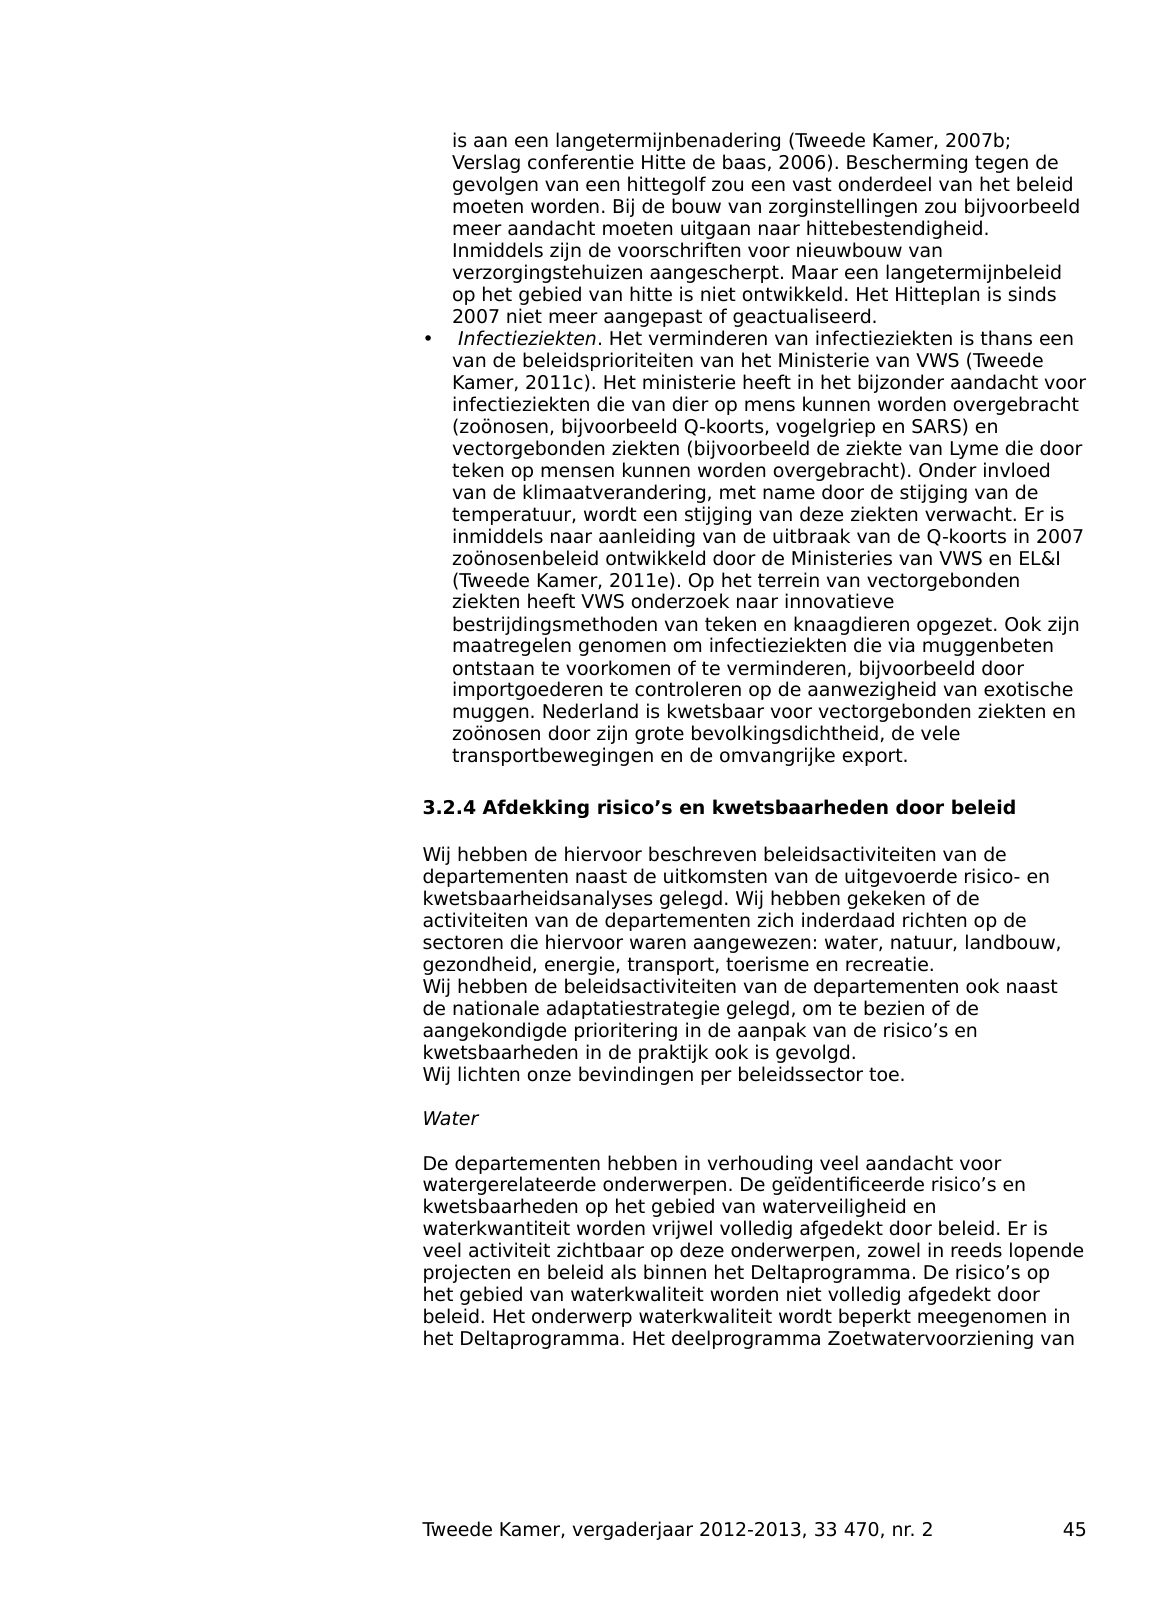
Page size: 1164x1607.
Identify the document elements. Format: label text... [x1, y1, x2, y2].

text Wij lichten onze bevindingen per beleidssector toe. [422, 1064, 1087, 1086]
subtitle Water [422, 1108, 1087, 1130]
text is aan een langetermijnbenadering (Tweede Kamer, 2007b; Verslag conferentie Hitte de baas, 2006). Bescherming tegen de gevolgen van een hittegolf zou een vast onderdeel van het beleid moeten worden. Bij de bouw van zorginstellingen zou bijvoorbeeld meer aandacht moeten uitgaan naar hittebestendigheid. [422, 130, 1087, 240]
subtitle 3.2.4 Afdekking risico’s en kwetsbaarheden door beleid [422, 797, 1087, 819]
text • Infectieziekten. Het verminderen van infectieziekten is thans een van de beleidsprioriteiten van het Ministerie van VWS (Tweede Kamer, 2011c). Het ministerie heeft in het bijzonder aandacht voor infectieziekten die van dier op mens kunnen worden overgebracht (zoönosen, bijvoorbeeld Q-koorts, vogelgriep en SARS) en vectorgebonden ziekten (bijvoorbeeld de ziekte van Lyme die door teken op mensen kunnen worden overgebracht). Onder invloed van de klimaatverandering, met name door de stijging van de temperatuur, wordt een stijging van deze ziekten verwacht. Er is inmiddels naar aanleiding van de uitbraak van de Q-koorts in 2007 zoönosenbeleid ontwikkeld door de Ministeries van VWS en EL&I (Tweede Kamer, 2011e). Op het terrein van vectorgebonden ziekten heeft VWS onderzoek naar innovatieve bestrijdingsmethoden van teken en knaagdieren opgezet. Ook zijn maatregelen genomen om infectieziekten die via muggenbeten ontstaan te voorkomen of te verminderen, bijvoorbeeld door importgoederen te controleren op de aanwezigheid van exotische muggen. Nederland is kwetsbaar voor vectorgebonden ziekten en zoönosen door zijn grote bevolkingsdichtheid, de vele transportbewegingen en de omvangrijke export. [422, 328, 1087, 767]
text Wij hebben de beleidsactiviteiten van de departementen ook naast de nationale adaptatiestrategie gelegd, om te bezien of de aangekondigde prioritering in de aanpak van de risico’s en kwetsbaarheden in de praktijk ook is gevolgd. [422, 976, 1087, 1064]
text Wij hebben de hiervoor beschreven beleidsactiviteiten van de departementen naast de uitkomsten van de uitgevoerde risico- en kwetsbaarheidsanalyses gelegd. Wij hebben gekeken of de activiteiten van de departementen zich inderdaad richten op de sectoren die hiervoor waren aangewezen: water, natuur, landbouw, gezondheid, energie, transport, toerisme en recreatie. [422, 844, 1087, 976]
text Inmiddels zijn de voorschriften voor nieuwbouw van verzorgingstehuizen aangescherpt. Maar een langetermijnbeleid op het gebied van hitte is niet ontwikkeld. Het Hitteplan is sinds 2007 niet meer aangepast of geactualiseerd. [452, 240, 1087, 328]
text De departementen hebben in verhouding veel aandacht voor watergerelateerde onderwerpen. De geïdentificeerde risico’s en kwetsbaarheden op het gebied van waterveiligheid en waterkwantiteit worden vrijwel volledig afgedekt door beleid. Er is veel activiteit zichtbaar op deze onderwerpen, zowel in reeds lopende projecten en beleid als binnen het Deltaprogramma. De risico’s op het gebied van waterkwaliteit worden niet volledig afgedekt door beleid. Het onderwerp waterkwaliteit wordt beperkt meegenomen in het Deltaprogramma. Het deelprogramma Zoetwatervoorziening van [422, 1152, 1087, 1372]
